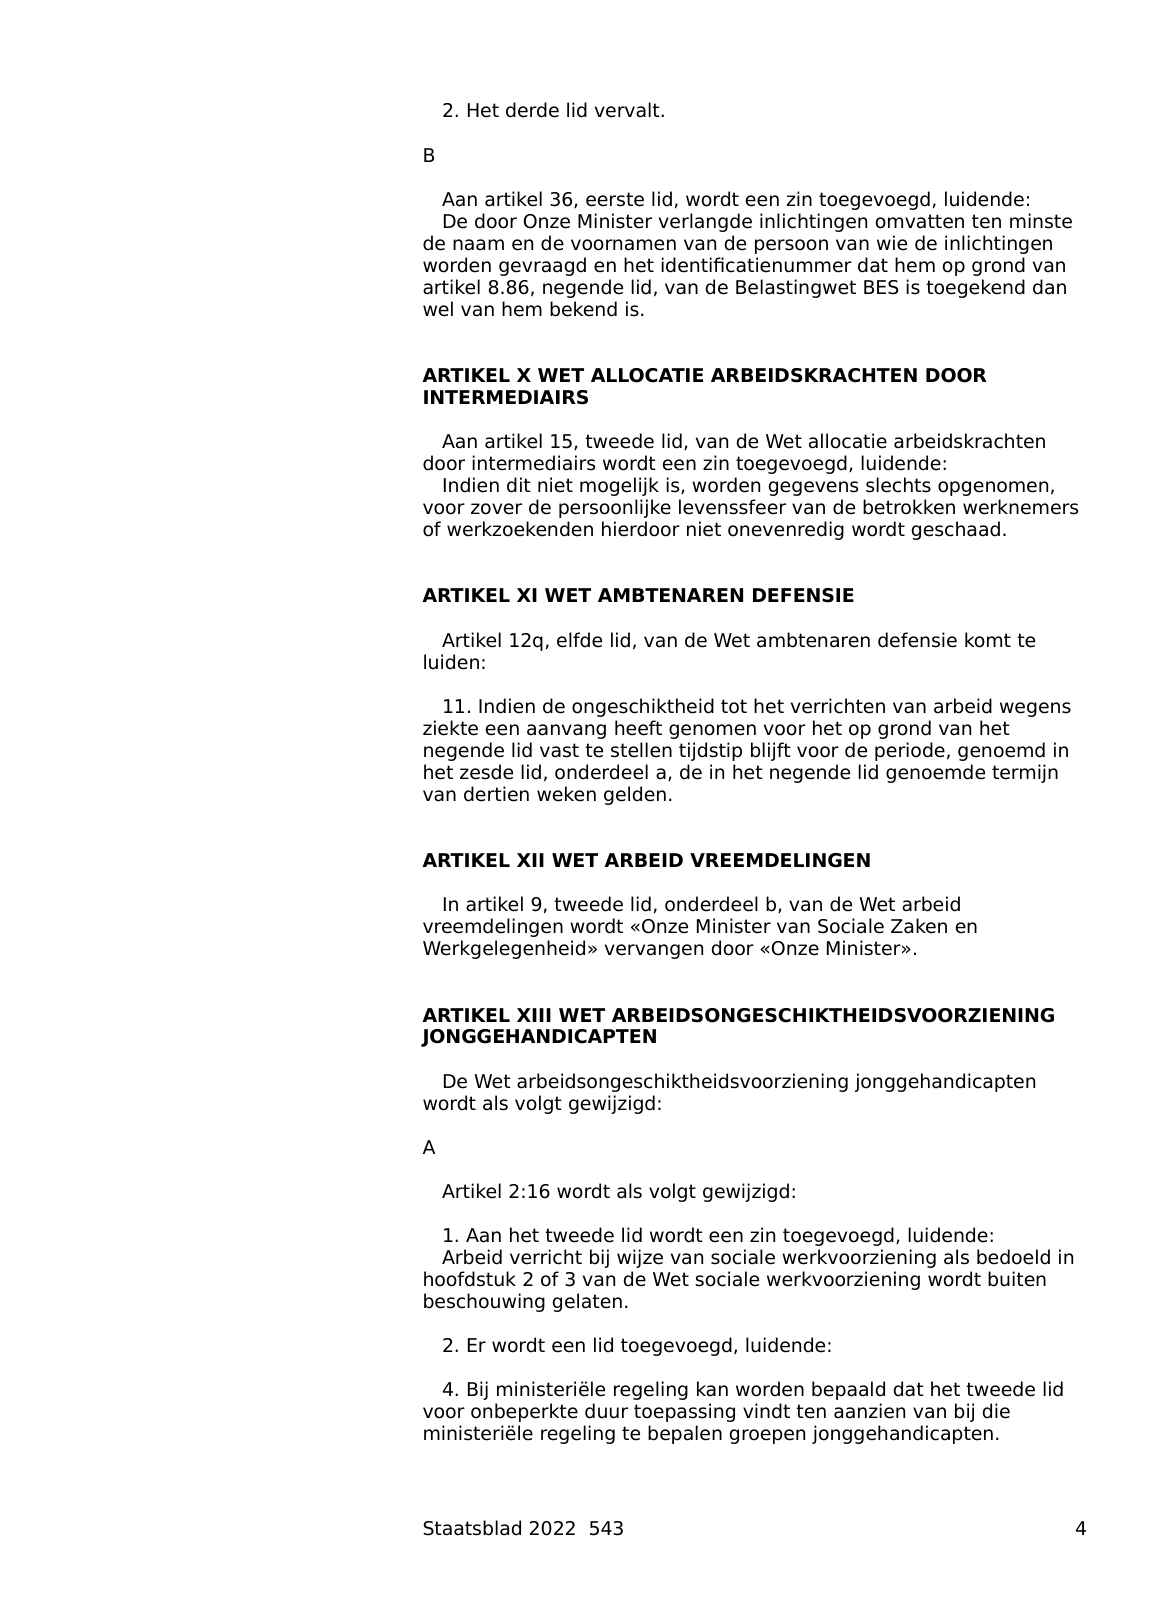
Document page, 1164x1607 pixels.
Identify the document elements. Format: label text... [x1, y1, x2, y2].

text Aan artikel 36, eerste lid, wordt een zin toegevoegd, luidende: [422, 189, 1087, 211]
text Indien dit niet mogelijk is, worden gegevens slechts opgenomen, voor zover de persoonlijke levenssfeer van de betrokken werknemers of werkzoekenden hierdoor niet onevenredig wordt geschaad. [422, 475, 1087, 541]
text B [422, 144, 1087, 167]
text Aan artikel 15, tweede lid, van de Wet allocatie arbeidskrachten door intermediairs wordt een zin toegevoegd, luidende: [422, 431, 1087, 475]
subtitle ARTIKEL XIII WET ARBEIDSONGESCHIKTHEIDSVOORZIENING JONGGEHANDICAPTEN [422, 1004, 1087, 1048]
text Artikel 2:16 wordt als volgt gewijzigd: [422, 1181, 1087, 1203]
text A [422, 1137, 1087, 1159]
text Arbeid verricht bij wijze van sociale werkvoorziening als bedoeld in hoofdstuk 2 of 3 van de Wet sociale werkvoorziening wordt buiten beschouwing gelaten. [422, 1247, 1087, 1313]
subtitle ARTIKEL X WET ALLOCATIE ARBEIDSKRACHTEN DOOR INTERMEDIAIRS [422, 365, 1087, 409]
text 4. Bij ministeriële regeling kan worden bepaald dat het tweede lid voor onbeperkte duur toepassing vindt ten aanzien van bij die ministeriële regeling te bepalen groepen jonggehandicapten. [422, 1379, 1087, 1445]
text Artikel 12q, elfde lid, van de Wet ambtenaren defensie komt te luiden: [422, 629, 1087, 673]
text 2. Het derde lid vervalt. [422, 100, 1087, 122]
text In artikel 9, tweede lid, onderdeel b, van de Wet arbeid vreemdelingen wordt «Onze Minister van Sociale Zaken en Werkgelegenheid» vervangen door «Onze Minister». [422, 894, 1087, 960]
text De Wet arbeidsongeschiktheidsvoorziening jonggehandicapten wordt als volgt gewijzigd: [422, 1071, 1087, 1114]
text De door Onze Minister verlangde inlichtingen omvatten ten minste de naam en de voornamen van de persoon van wie de inlichtingen worden gevraagd en het identificatienummer dat hem op grond van artikel 8.86, negende lid, van de Belastingwet BES is toegekend dan wel van hem bekend is. [422, 211, 1087, 321]
text 1. Aan het tweede lid wordt een zin toegevoegd, luidende: [422, 1225, 1087, 1247]
text 11. Indien de ongeschiktheid tot het verrichten van arbeid wegens ziekte een aanvang heeft genomen voor het op grond van het negende lid vast te stellen tijdstip blijft voor de periode, genoemd in het zesde lid, onderdeel a, de in het negende lid genoemde termijn van dertien weken gelden. [422, 696, 1087, 806]
text 2. Er wordt een lid toegevoegd, luidende: [422, 1335, 1087, 1357]
subtitle ARTIKEL XI WET AMBTENAREN DEFENSIE [422, 585, 1087, 607]
subtitle ARTIKEL XII WET ARBEID VREEMDELINGEN [422, 850, 1087, 872]
